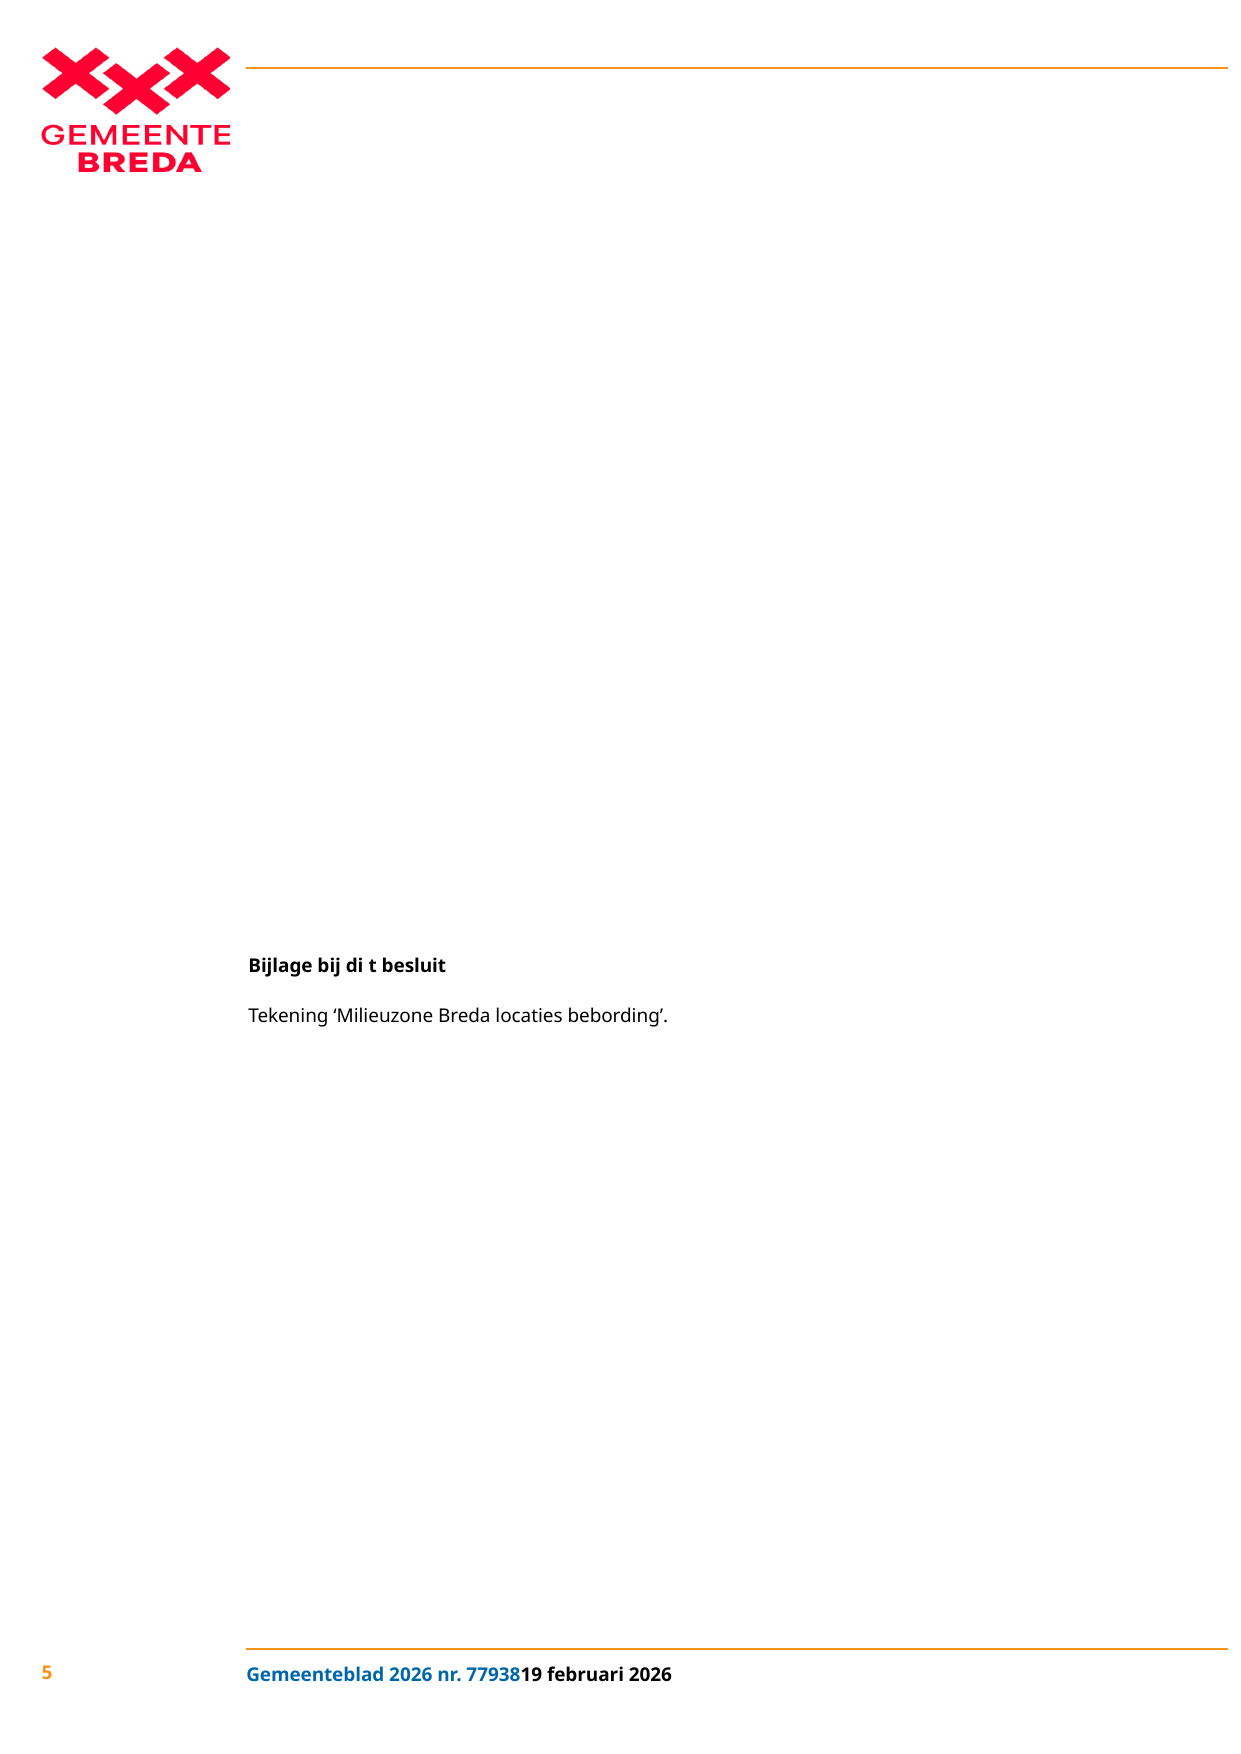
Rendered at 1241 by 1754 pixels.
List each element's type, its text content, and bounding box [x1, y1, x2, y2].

text Tekening ‘Milieuzone Breda locaties bebording’. [248, 1002, 1152, 1028]
picture [41, 47, 231, 172]
text Bijlage bij di t besluit [248, 952, 1152, 978]
